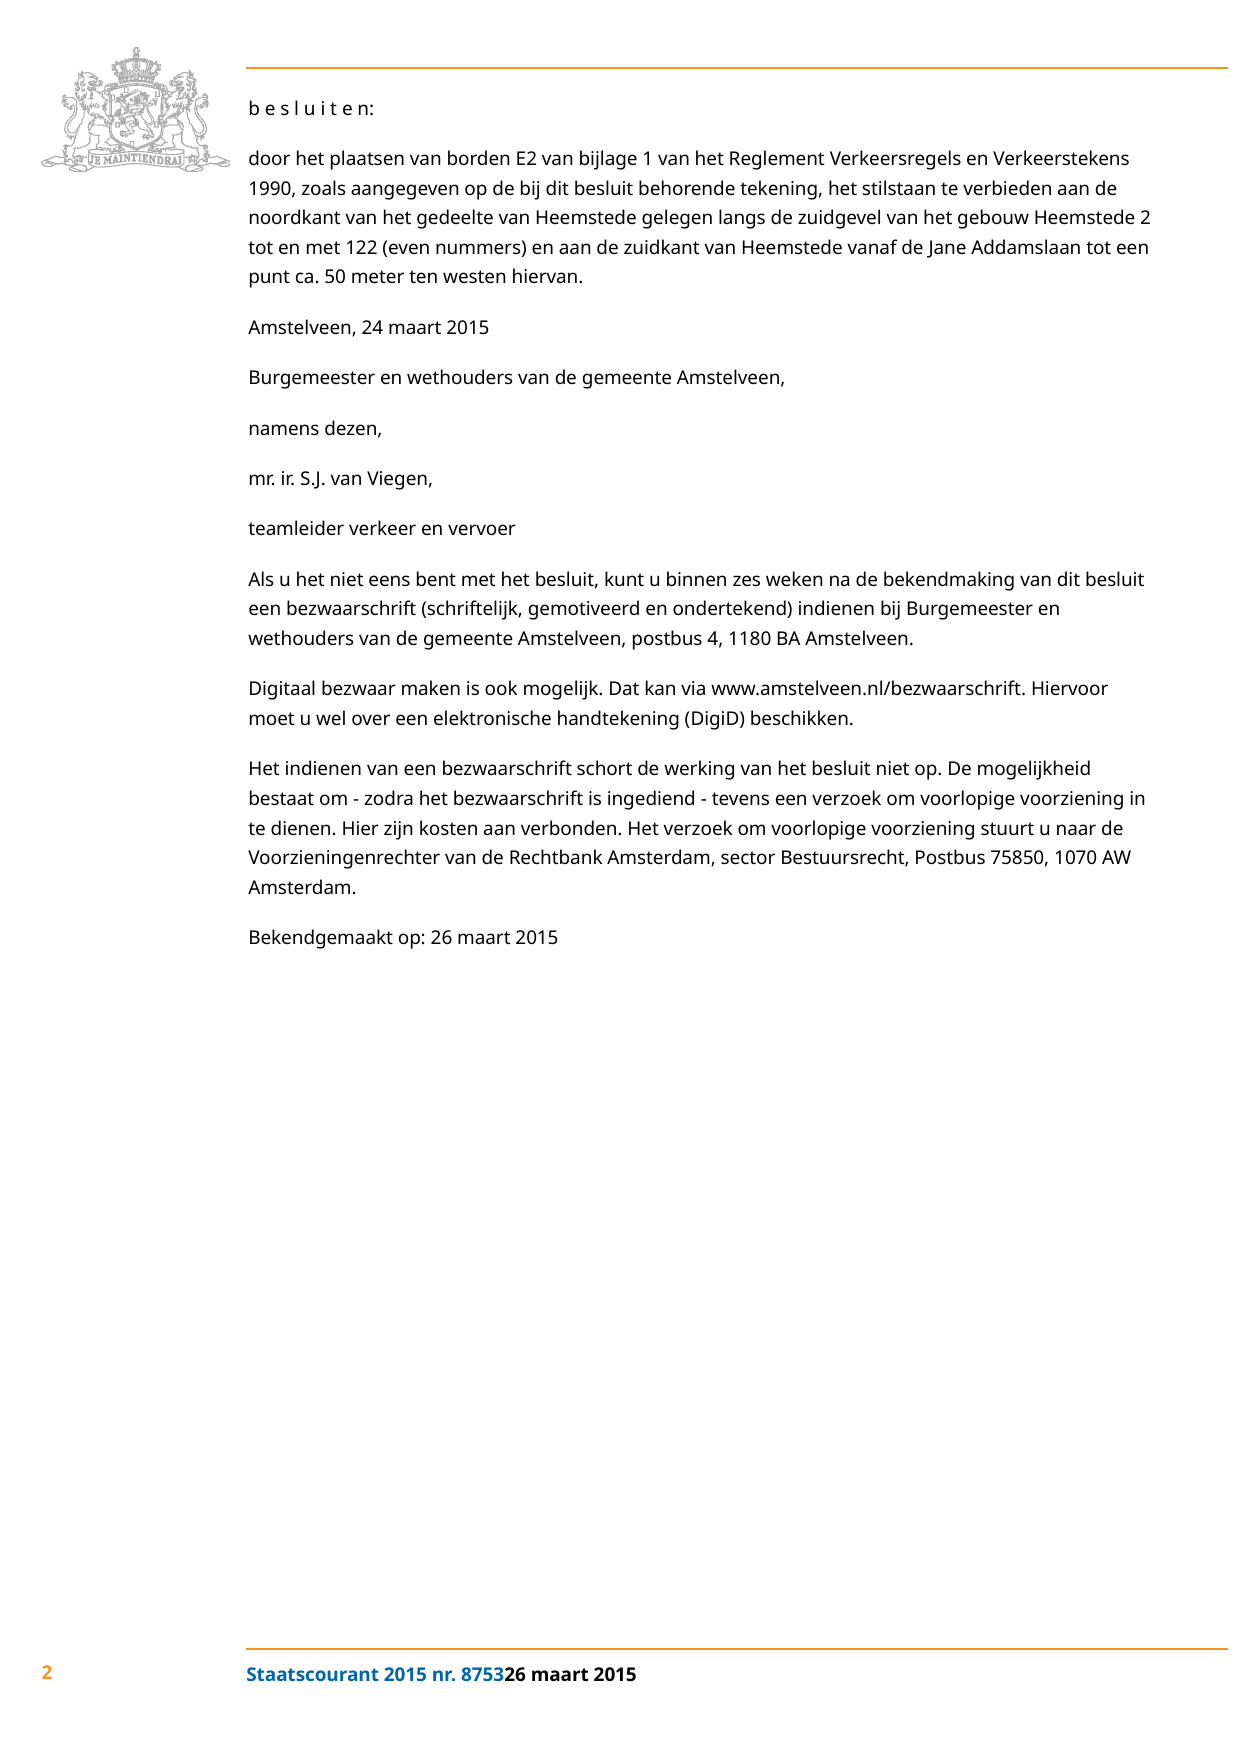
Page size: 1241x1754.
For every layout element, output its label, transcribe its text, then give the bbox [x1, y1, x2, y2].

text Amstelveen, 24 maart 2015 [248, 314, 1152, 340]
text teamleider verkeer en vervoer [248, 516, 1152, 541]
text namens dezen, [248, 415, 1152, 441]
text door het plaatsen van borden E2 van bijlage 1 van het Reglement Verkeersregels en Verkeerstekens 1990, zoals aangegeven op de bij dit besluit behorende tekening, het stilstaan te verbieden aan de noordkant van het gedeelte van Heemstede gelegen langs de zuidgevel van het gebouw Heemstede 2 tot en met 122 (even nummers) en aan de zuidkant van Heemstede vanaf de Jane Addamslaan tot een punt ca. 50 meter ten westen hiervan. [248, 145, 1152, 289]
text Als u het niet eens bent met het besluit, kunt u binnen zes weken na de bekendmaking van dit besluit een bezwaarschrift (schriftelijk, gemotiveerd en ondertekend) indienen bij Burgemeester en wethouders van de gemeente Amstelveen, postbus 4, 1180 BA Amstelveen. [248, 566, 1152, 651]
picture [41, 47, 231, 172]
text Bekendgemaakt op: 26 maart 2015 [248, 924, 1152, 950]
text b e s l u i t e n: [248, 95, 1152, 121]
text Het indienen van een bezwaarschrift schort de werking van het besluit niet op. De mogelijkheid bestaat om - zodra het bezwaarschrift is ingediend - tevens een verzoek om voorlopige voorziening in te dienen. Hier zijn kosten aan verbonden. Het verzoek om voorlopige voorziening stuurt u naar de Voorzieningenrechter van de Rechtbank Amsterdam, sector Bestuursrecht, Postbus 75850, 1070 AW Amsterdam. [248, 756, 1152, 900]
text Burgemeester en wethouders van de gemeente Amstelveen, [248, 364, 1152, 390]
text Digitaal bezwaar maken is ook mogelijk. Dat kan via www.amstelveen.nl/bezwaarschrift. Hiervoor moet u wel over een elektronische handtekening (DigiD) beschikken. [248, 676, 1152, 731]
text mr. ir. S.J. van Viegen, [248, 465, 1152, 491]
